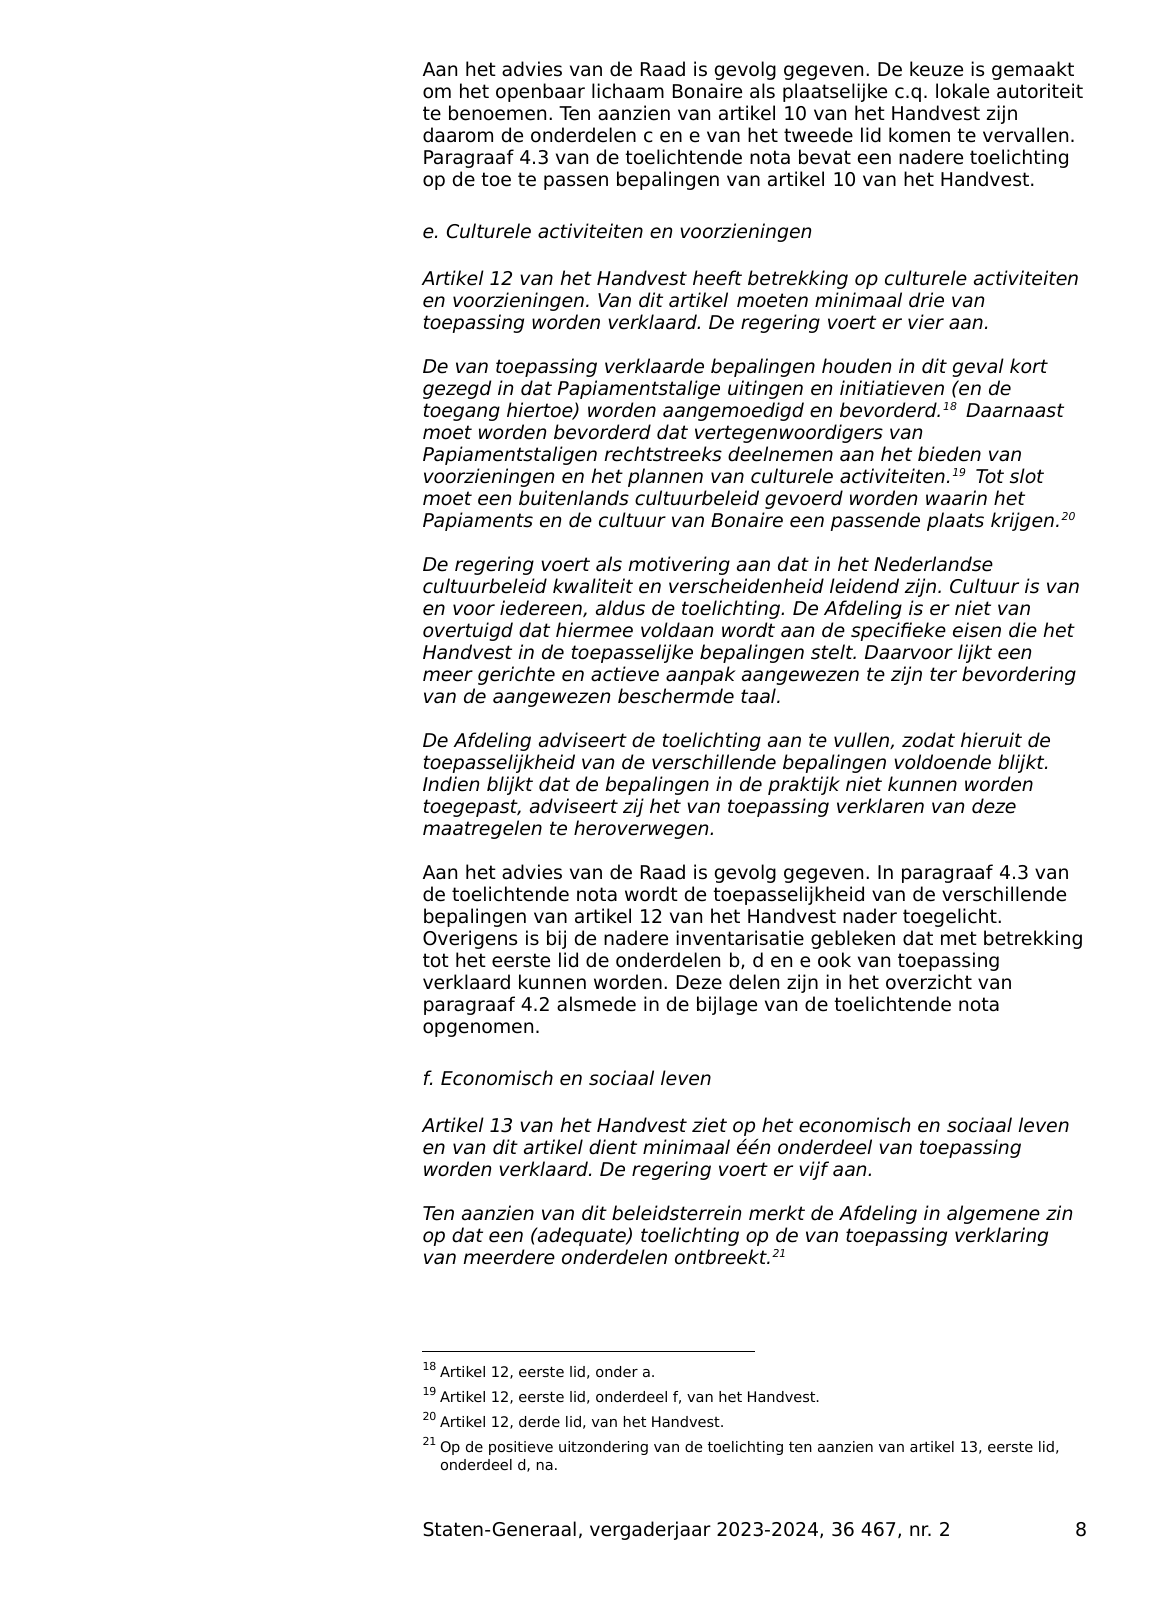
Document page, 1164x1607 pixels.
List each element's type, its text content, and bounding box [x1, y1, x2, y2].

text Aan het advies van de Raad is gevolg gegeven. De keuze is gemaakt om het openbaar lichaam Bonaire als plaatselijke c.q. lokale autoriteit te benoemen. Ten aanzien van artikel 10 van het Handvest zijn daarom de onderdelen c en e van het tweede lid komen te vervallen. Paragraaf 4.3 van de toelichtende nota bevat een nadere toelichting op de toe te passen bepalingen van artikel 10 van het Handvest. [422, 59, 1087, 191]
text Ten aanzien van dit beleidsterrein merkt de Afdeling in algemene zin op dat een (adequate) toelichting op de van toepassing verklaring van meerdere onderdelen ontbreekt. [422, 1203, 1087, 1269]
text De van toepassing verklaarde bepalingen houden in dit geval kort gezegd in dat Papiamentstalige uitingen en initiatieven (en de toegang hiertoe) worden aangemoedigd en bevorderd. Daarnaast moet worden bevorderd dat vertegenwoordigers van Papiamentstaligen rechtstreeks deelnemen aan het bieden van voorzieningen en het plannen van culturele activiteiten. Tot slot moet een buitenlands cultuurbeleid gevoerd worden waarin het Papiaments en de cultuur van Bonaire een passende plaats krijgen. [422, 356, 1087, 532]
subtitle f. Economisch en sociaal leven [422, 1068, 1087, 1090]
subtitle e. Culturele activiteiten en voorzieningen [422, 221, 1087, 243]
text Artikel 12, eerste lid, onderdeel f, van het Handvest. [422, 1385, 1087, 1407]
text De Afdeling adviseert de toelichting aan te vullen, zodat hieruit de toepasselijkheid van de verschillende bepalingen voldoende blijkt. Indien blijkt dat de bepalingen in de praktijk niet kunnen worden toegepast, adviseert zij het van toepassing verklaren van deze maatregelen te heroverwegen. [422, 730, 1087, 840]
text Aan het advies van de Raad is gevolg gegeven. In paragraaf 4.3 van de toelichtende nota wordt de toepasselijkheid van de verschillende bepalingen van artikel 12 van het Handvest nader toegelicht. Overigens is bij de nadere inventarisatie gebleken dat met betrekking tot het eerste lid de onderdelen b, d en e ook van toepassing verklaard kunnen worden. Deze delen zijn in het overzicht van paragraaf 4.2 alsmede in de bijlage van de toelichtende nota opgenomen. [422, 862, 1087, 1038]
text Artikel 12, derde lid, van het Handvest. [422, 1410, 1087, 1432]
text Op de positieve uitzondering van de toelichting ten aanzien van artikel 13, eerste lid, onderdeel d, na. [422, 1435, 1087, 1474]
text De regering voert als motivering aan dat in het Nederlandse cultuurbeleid kwaliteit en verscheidenheid leidend zijn. Cultuur is van en voor iedereen, aldus de toelichting. De Afdeling is er niet van overtuigd dat hiermee voldaan wordt aan de specifieke eisen die het Handvest in de toepasselijke bepalingen stelt. Daarvoor lijkt een meer gerichte en actieve aanpak aangewezen te zijn ter bevordering van de aangewezen beschermde taal. [422, 554, 1087, 708]
text Artikel 12 van het Handvest heeft betrekking op culturele activiteiten en voorzieningen. Van dit artikel moeten minimaal drie van toepassing worden verklaard. De regering voert er vier aan. [422, 268, 1087, 334]
text Artikel 13 van het Handvest ziet op het economisch en sociaal leven en van dit artikel dient minimaal één onderdeel van toepassing worden verklaard. De regering voert er vijf aan. [422, 1115, 1087, 1181]
text Artikel 12, eerste lid, onder a. [422, 1360, 1087, 1382]
